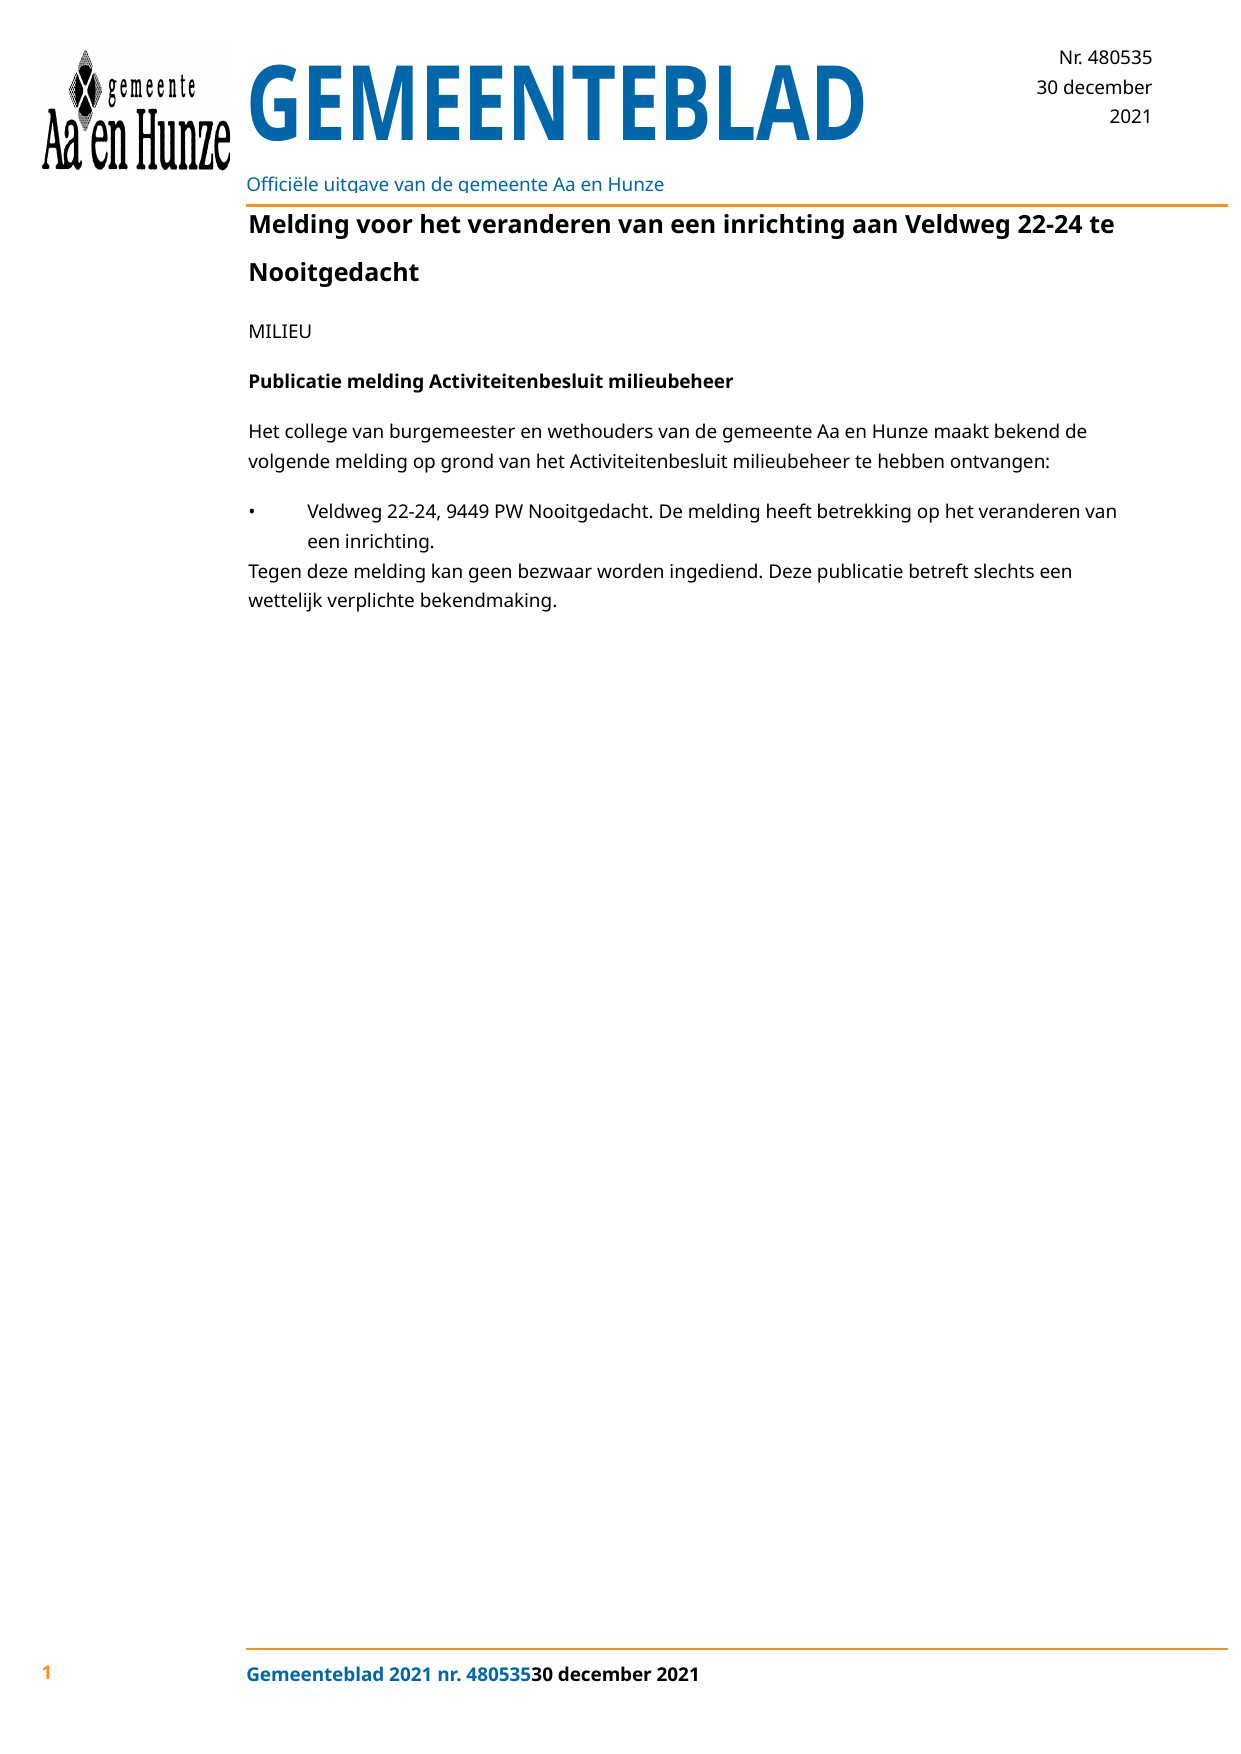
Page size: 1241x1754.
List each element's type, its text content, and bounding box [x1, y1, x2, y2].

text Het college van burgemeester en wethouders van de gemeente Aa en Hunze maakt bekend de volgende melding op grond van het Activiteitenbesluit milieubeheer te hebben ontvangen: [248, 419, 1152, 474]
text Melding voor het veranderen van een inrichting aan Veldweg 22-24 te Nooitgedacht [248, 207, 1152, 288]
text Publicatie melding Activiteitenbesluit milieubeheer [248, 368, 1152, 394]
list Veldweg 22-24, 9449 PW Nooitgedacht. De melding heeft betrekking op het veranderen van een inrichting. [248, 499, 1152, 554]
text Tegen deze melding kan geen bezwaar worden ingediend. Deze publicatie betreft slechts een wettelijk verplichte bekendmaking. [248, 558, 1152, 613]
text MILIEU [248, 318, 1152, 344]
picture [41, 47, 231, 172]
